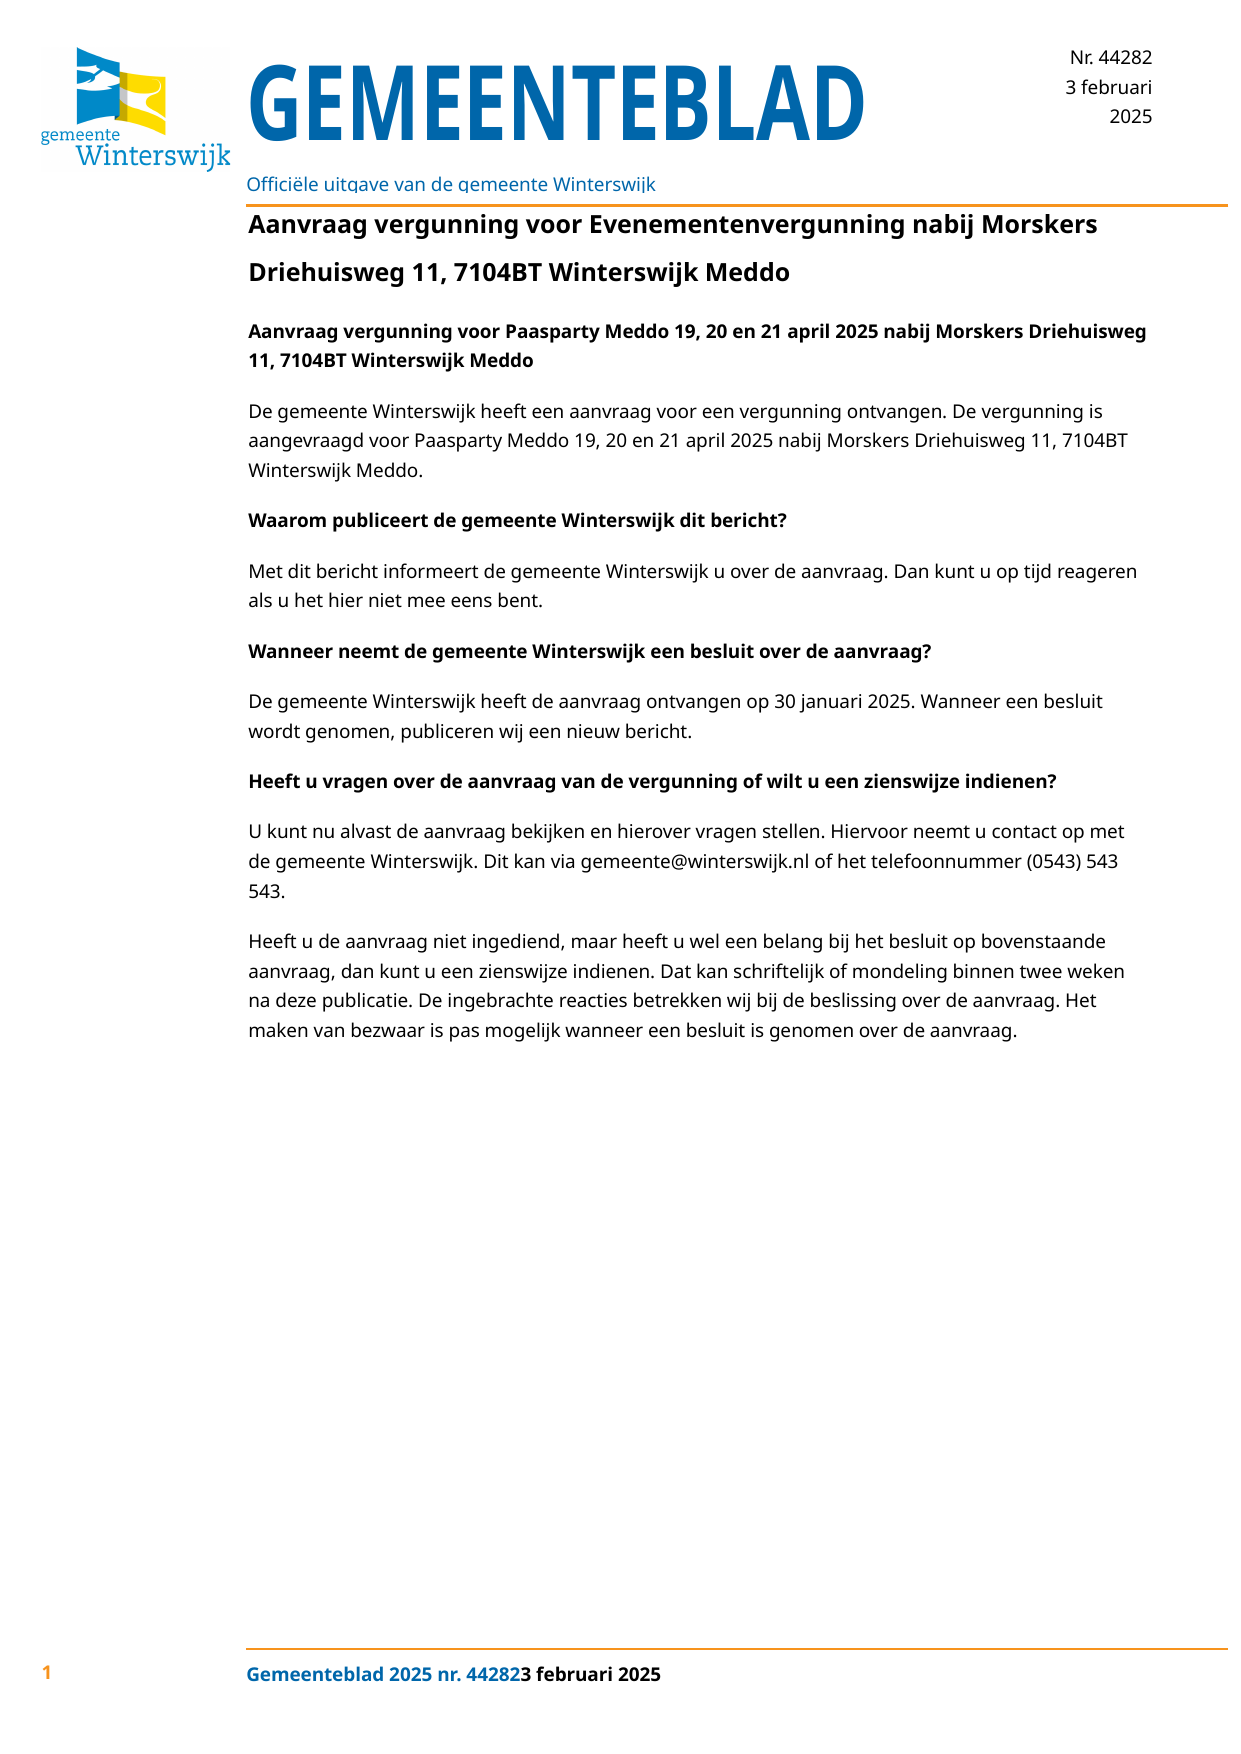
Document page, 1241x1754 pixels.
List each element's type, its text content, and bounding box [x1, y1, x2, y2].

picture [41, 47, 231, 172]
text U kunt nu alvast de aanvraag bekijken en hierover vragen stellen. Hiervoor neemt u contact op met de gemeente Winterswijk. Dit kan via gemeente@winterswijk.nl of het telefoonnummer (0543) 543 543. [248, 819, 1152, 904]
text De gemeente Winterswijk heeft een aanvraag voor een vergunning ontvangen. De vergunning is aangevraagd voor Paasparty Meddo 19, 20 en 21 april 2025 nabij Morskers Driehuisweg 11, 7104BT Winterswijk Meddo. [248, 398, 1152, 483]
picture [225, 153, 231, 162]
text Heeft u de aanvraag niet ingediend, maar heeft u wel een belang bij het besluit op bovenstaande aanvraag, dan kunt u een zienswijze indienen. Dat kan schriftelijk of mondeling binnen twee weken na deze publicatie. De ingebrachte reacties betrekken wij bij de beslissing over de aanvraag. Het maken van bezwaar is pas mogelijk wanneer een besluit is genomen over de aanvraag. [248, 928, 1152, 1043]
text Waarom publiceert de gemeente Winterswijk dit bericht? [248, 507, 1152, 533]
text De gemeente Winterswijk heeft de aanvraag ontvangen op 30 januari 2025. Wanneer een besluit wordt genomen, publiceren wij een nieuw bericht. [248, 688, 1152, 744]
text Wanneer neemt de gemeente Winterswijk een besluit over de aanvraag? [248, 638, 1152, 664]
text Met dit bericht informeert de gemeente Winterswijk u over de aanvraag. Dan kunt u op tijd reageren als u het hier niet mee eens bent. [248, 558, 1152, 613]
text Aanvraag vergunning voor Paasparty Meddo 19, 20 en 21 april 2025 nabij Morskers Driehuisweg 11, 7104BT Winterswijk Meddo [248, 318, 1152, 373]
text Aanvraag vergunning voor Evenementenvergunning nabij Morskers Driehuisweg 11, 7104BT Winterswijk Meddo [248, 207, 1152, 288]
text Heeft u vragen over de aanvraag van de vergunning of wilt u een zienswijze indienen? [248, 768, 1152, 794]
